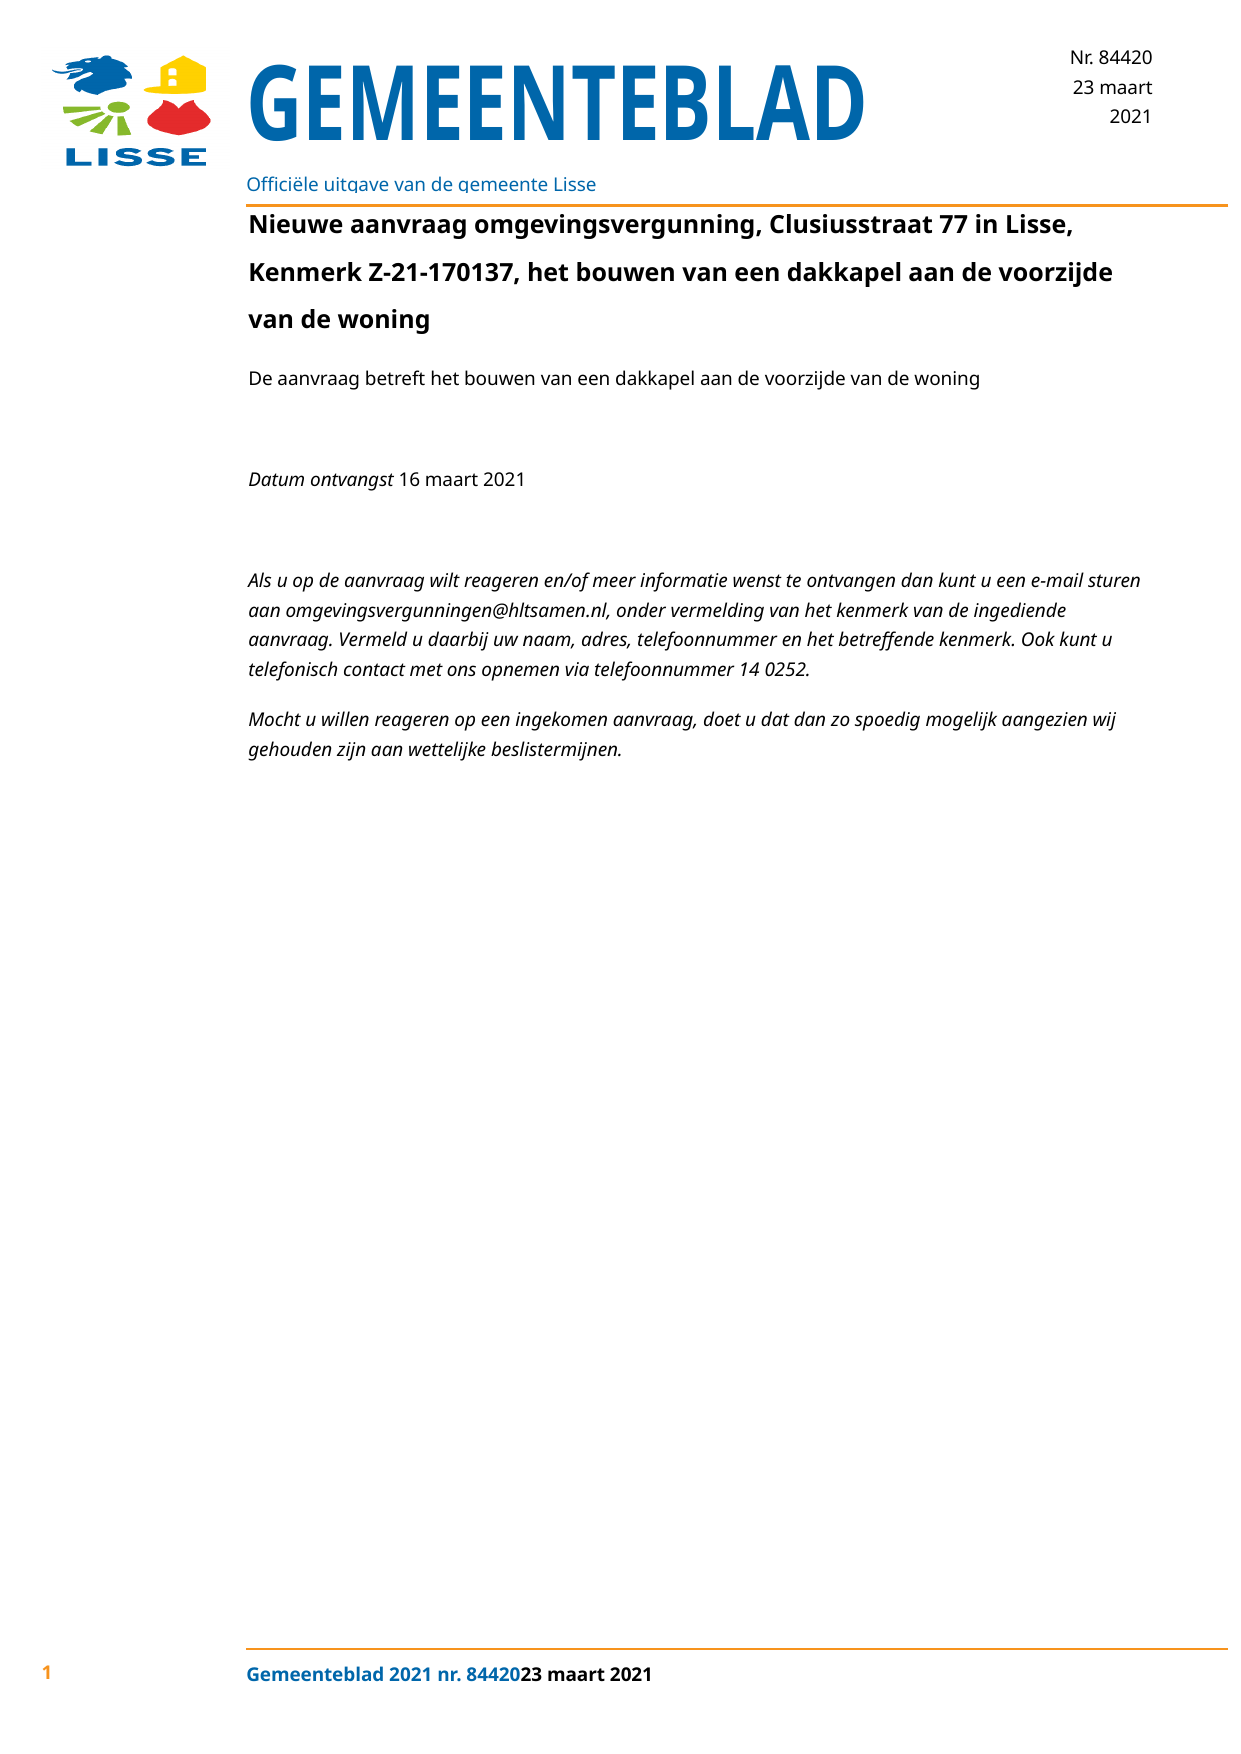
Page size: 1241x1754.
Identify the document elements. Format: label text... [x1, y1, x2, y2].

text Nieuwe aanvraag omgevingsvergunning, Clusiusstraat 77 in Lisse, Kenmerk Z-21-170137, het bouwen van een dakkapel aan de voorzijde van de woning [248, 207, 1152, 336]
picture [41, 47, 231, 172]
text Als u op de aanvraag wilt reageren en/of meer informatie wenst te ontvangen dan kunt u een e-mail sturen aan omgevingsvergunningen@hltsamen.nl, onder vermelding van het kenmerk van de ingediende aanvraag. Vermeld u daarbij uw naam, adres, telefoonnummer en het betreffende kenmerk. Ook kunt u telefonisch contact met ons opnemen via telefoonnummer 14 0252. [248, 567, 1152, 682]
text De aanvraag betreft het bouwen van een dakkapel aan de voorzijde van de woning [248, 366, 1152, 391]
text Mocht u willen reageren op een ingekomen aanvraag, doet u dat dan zo spoedig mogelijk aangezien wij gehouden zijn aan wettelijke beslistermijnen. [248, 706, 1152, 762]
text Datum ontvangst 16 maart 2021 [248, 466, 1152, 492]
